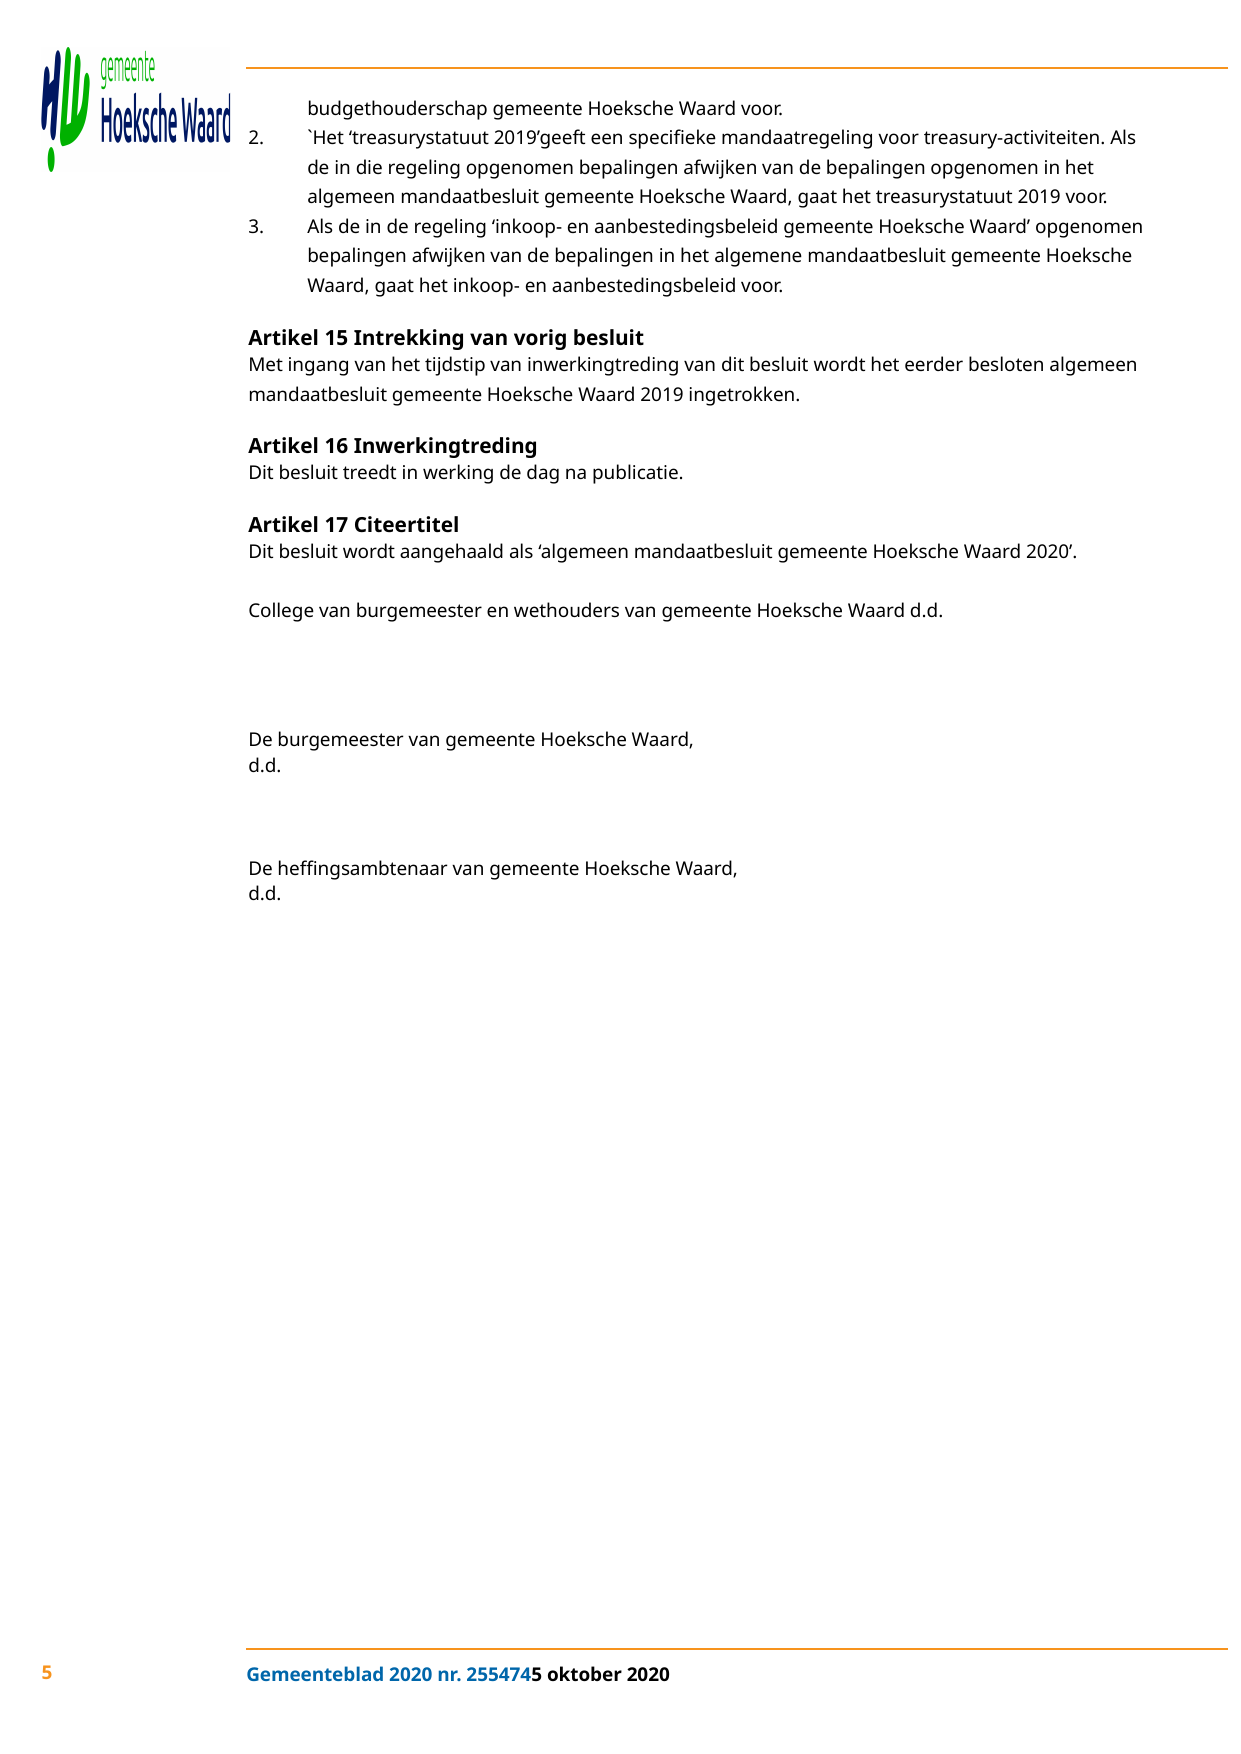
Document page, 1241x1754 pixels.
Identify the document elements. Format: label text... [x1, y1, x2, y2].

text d.d. [248, 881, 1152, 906]
text Artikel 15 Intrekking van vorig besluit [248, 323, 1152, 351]
text Met ingang van het tijdstip van inwerkingtreding van dit besluit wordt het eerder besloten algemeen mandaatbesluit gemeente Hoeksche Waard 2019 ingetrokken. [248, 351, 1152, 406]
text d.d. [248, 752, 1152, 778]
text Dit besluit treedt in werking de dag na publicatie. [248, 459, 1152, 485]
text Artikel 16 Inwerkingtreding [248, 431, 1152, 459]
list `Het ‘treasurystatuut 2019’geeft een specifieke mandaatregeling voor treasury-activiteiten. Als de in die regeling opgenomen bepalingen afwijken van de bepalingen opgenomen in het algemeen mandaatbesluit gemeente Hoeksche Waard, gaat het treasurystatuut 2019 voor. [248, 124, 1152, 209]
text De heffingsambtenaar van gemeente Hoeksche Waard, [248, 855, 1152, 881]
list budgethouderschap gemeente Hoeksche Waard voor. [248, 95, 1152, 121]
text Dit besluit wordt aangehaald als ‘algemeen mandaatbesluit gemeente Hoeksche Waard 2020’. [248, 538, 1152, 564]
list Als de in de regeling ‘inkoop- en aanbestedingsbeleid gemeente Hoeksche Waard’ opgenomen bepalingen afwijken van de bepalingen in het algemene mandaatbesluit gemeente Hoeksche Waard, gaat het inkoop- en aanbestedingsbeleid voor. [248, 213, 1152, 298]
picture [41, 47, 231, 172]
text College van burgemeester en wethouders van gemeente Hoeksche Waard d.d. [248, 598, 1152, 623]
text De burgemeester van gemeente Hoeksche Waard, [248, 726, 1152, 752]
text Artikel 17 Citeertitel [248, 510, 1152, 538]
